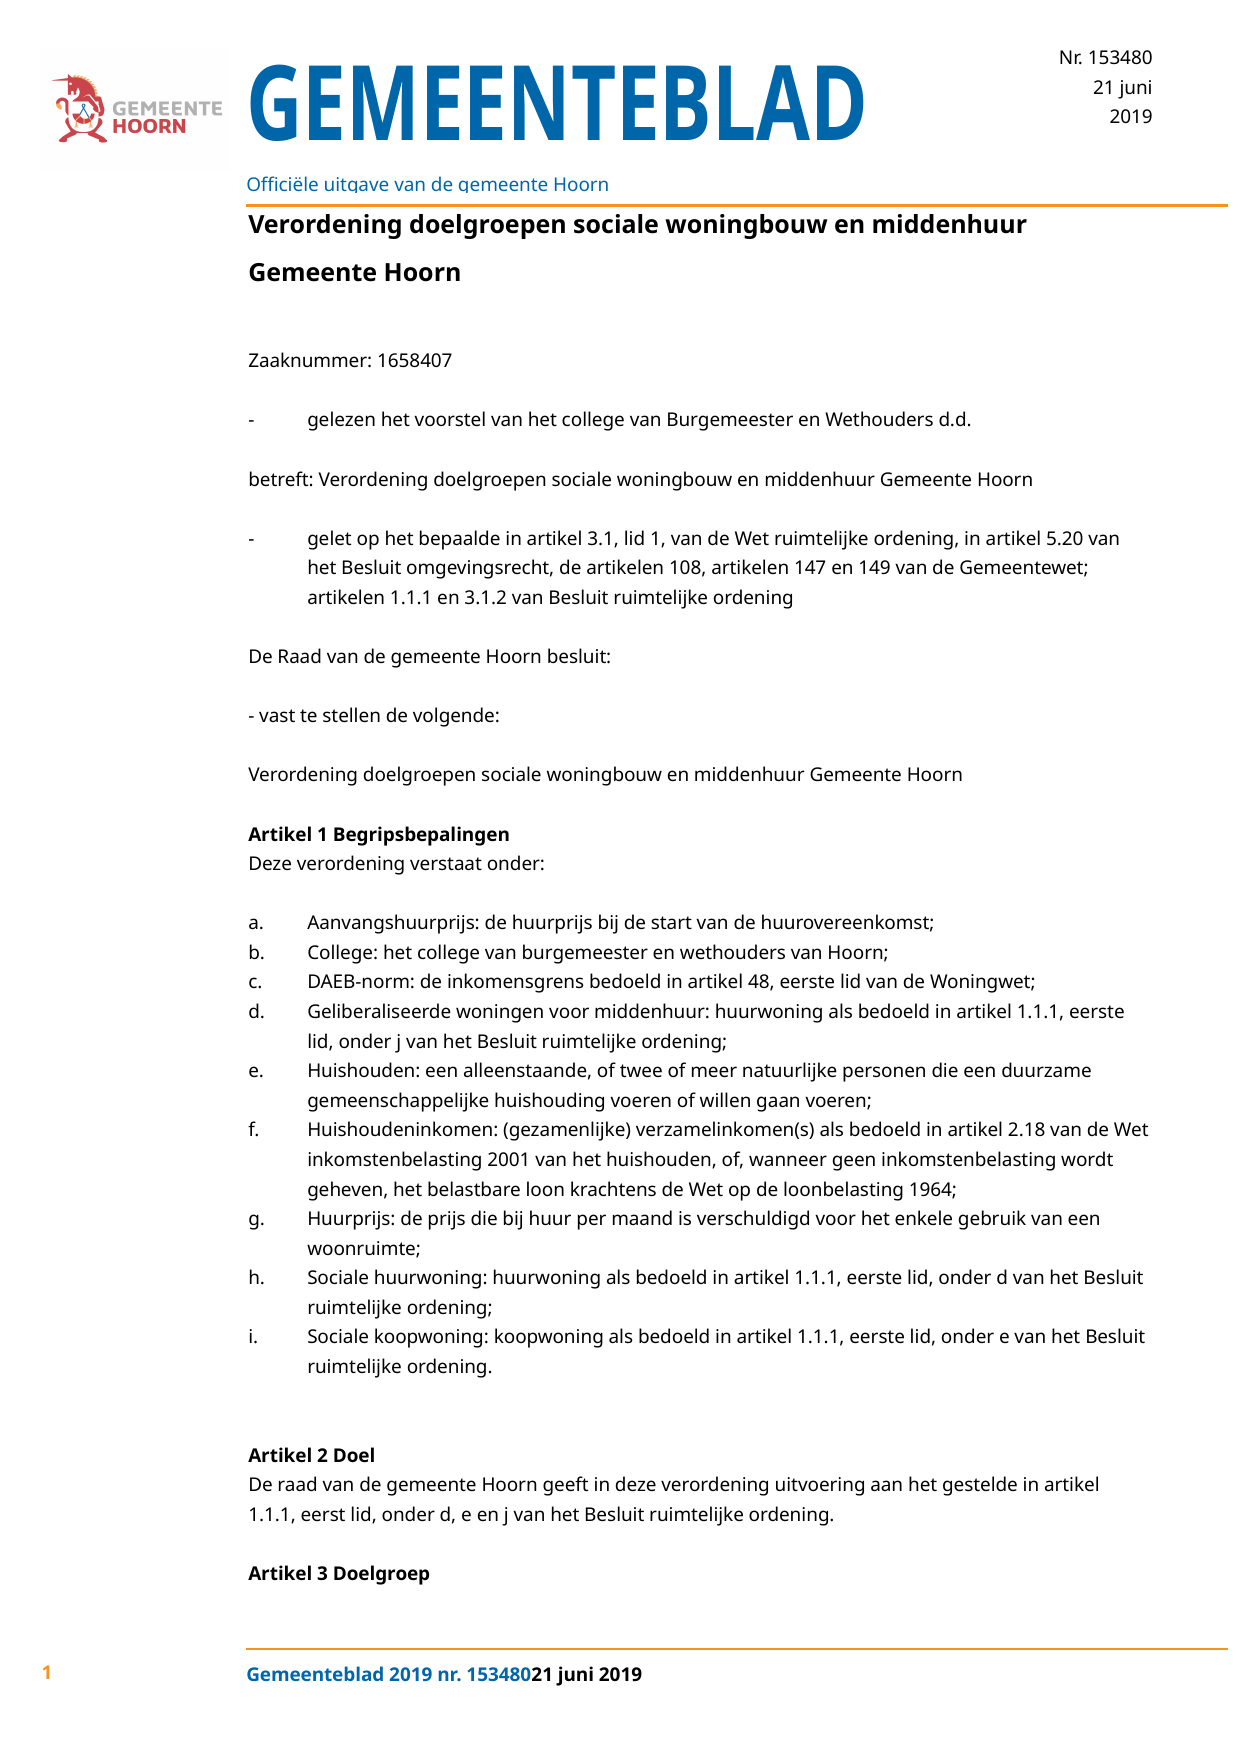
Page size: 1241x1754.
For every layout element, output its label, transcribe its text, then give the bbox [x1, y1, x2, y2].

list gelet op het bepaalde in artikel 3.1, lid 1, van de Wet ruimtelijke ordening, in artikel 5.20 van het Besluit omgevingsrecht, de artikelen 108, artikelen 147 en 149 van de Gemeentewet; artikelen 1.1.1 en 3.1.2 van Besluit ruimtelijke ordening [248, 525, 1152, 610]
text De raad van de gemeente Hoorn geeft in deze verordening uitvoering aan het gestelde in artikel 1.1.1, eerst lid, onder d, e en j van het Besluit ruimtelijke ordening. [248, 1472, 1152, 1527]
list Huurprijs: de prijs die bij huur per maand is verschuldigd voor het enkele gebruik van een woonruimte; [248, 1205, 1152, 1261]
list Huishoudeninkomen: (gezamenlijke) verzamelinkomen(s) als bedoeld in artikel 2.18 van de Wet inkomstenbelasting 2001 van het huishouden, of, wanneer geen inkomstenbelasting wordt geheven, het belastbare loon krachtens de Wet op de loonbelasting 1964; [248, 1117, 1152, 1202]
text Verordening doelgroepen sociale woningbouw en middenhuur Gemeente Hoorn [248, 207, 1152, 288]
text Zaaknummer: 1658407 [248, 347, 1152, 373]
list Sociale huurwoning: huurwoning als bedoeld in artikel 1.1.1, eerste lid, onder d van het Besluit ruimtelijke ordening; [248, 1264, 1152, 1320]
list DAEB-norm: de inkomensgrens bedoeld in artikel 48, eerste lid van de Woningwet; [248, 969, 1152, 994]
text De Raad van de gemeente Hoorn besluit: [248, 643, 1152, 669]
list Sociale koopwoning: koopwoning als bedoeld in artikel 1.1.1, eerste lid, onder e van het Besluit ruimtelijke ordening. [248, 1324, 1152, 1379]
text betreft: Verordening doelgroepen sociale woningbouw en middenhuur Gemeente Hoorn [248, 466, 1152, 492]
text - vast te stellen de volgende: [248, 702, 1152, 728]
text Deze verordening verstaat onder: [248, 850, 1152, 876]
list Geliberaliseerde woningen voor middenhuur: huurwoning als bedoeld in artikel 1.1.1, eerste lid, onder j van het Besluit ruimtelijke ordening; [248, 998, 1152, 1054]
text Artikel 3 Doelgroep [248, 1560, 1152, 1586]
picture [41, 47, 231, 172]
text Verordening doelgroepen sociale woningbouw en middenhuur Gemeente Hoorn [248, 762, 1152, 787]
list gelezen het voorstel van het college van Burgemeester en Wethouders d.d. [248, 407, 1152, 432]
list Huishouden: een alleenstaande, of twee of meer natuurlijke personen die een duurzame gemeenschappelijke huishouding voeren of willen gaan voeren; [248, 1057, 1152, 1113]
list Aanvangshuurprijs: de huurprijs bij de start van de huurovereenkomst; [248, 909, 1152, 935]
text Artikel 1 Begripsbepalingen [248, 821, 1152, 847]
list College: het college van burgemeester en wethouders van Hoorn; [248, 939, 1152, 965]
text Artikel 2 Doel [248, 1442, 1152, 1468]
